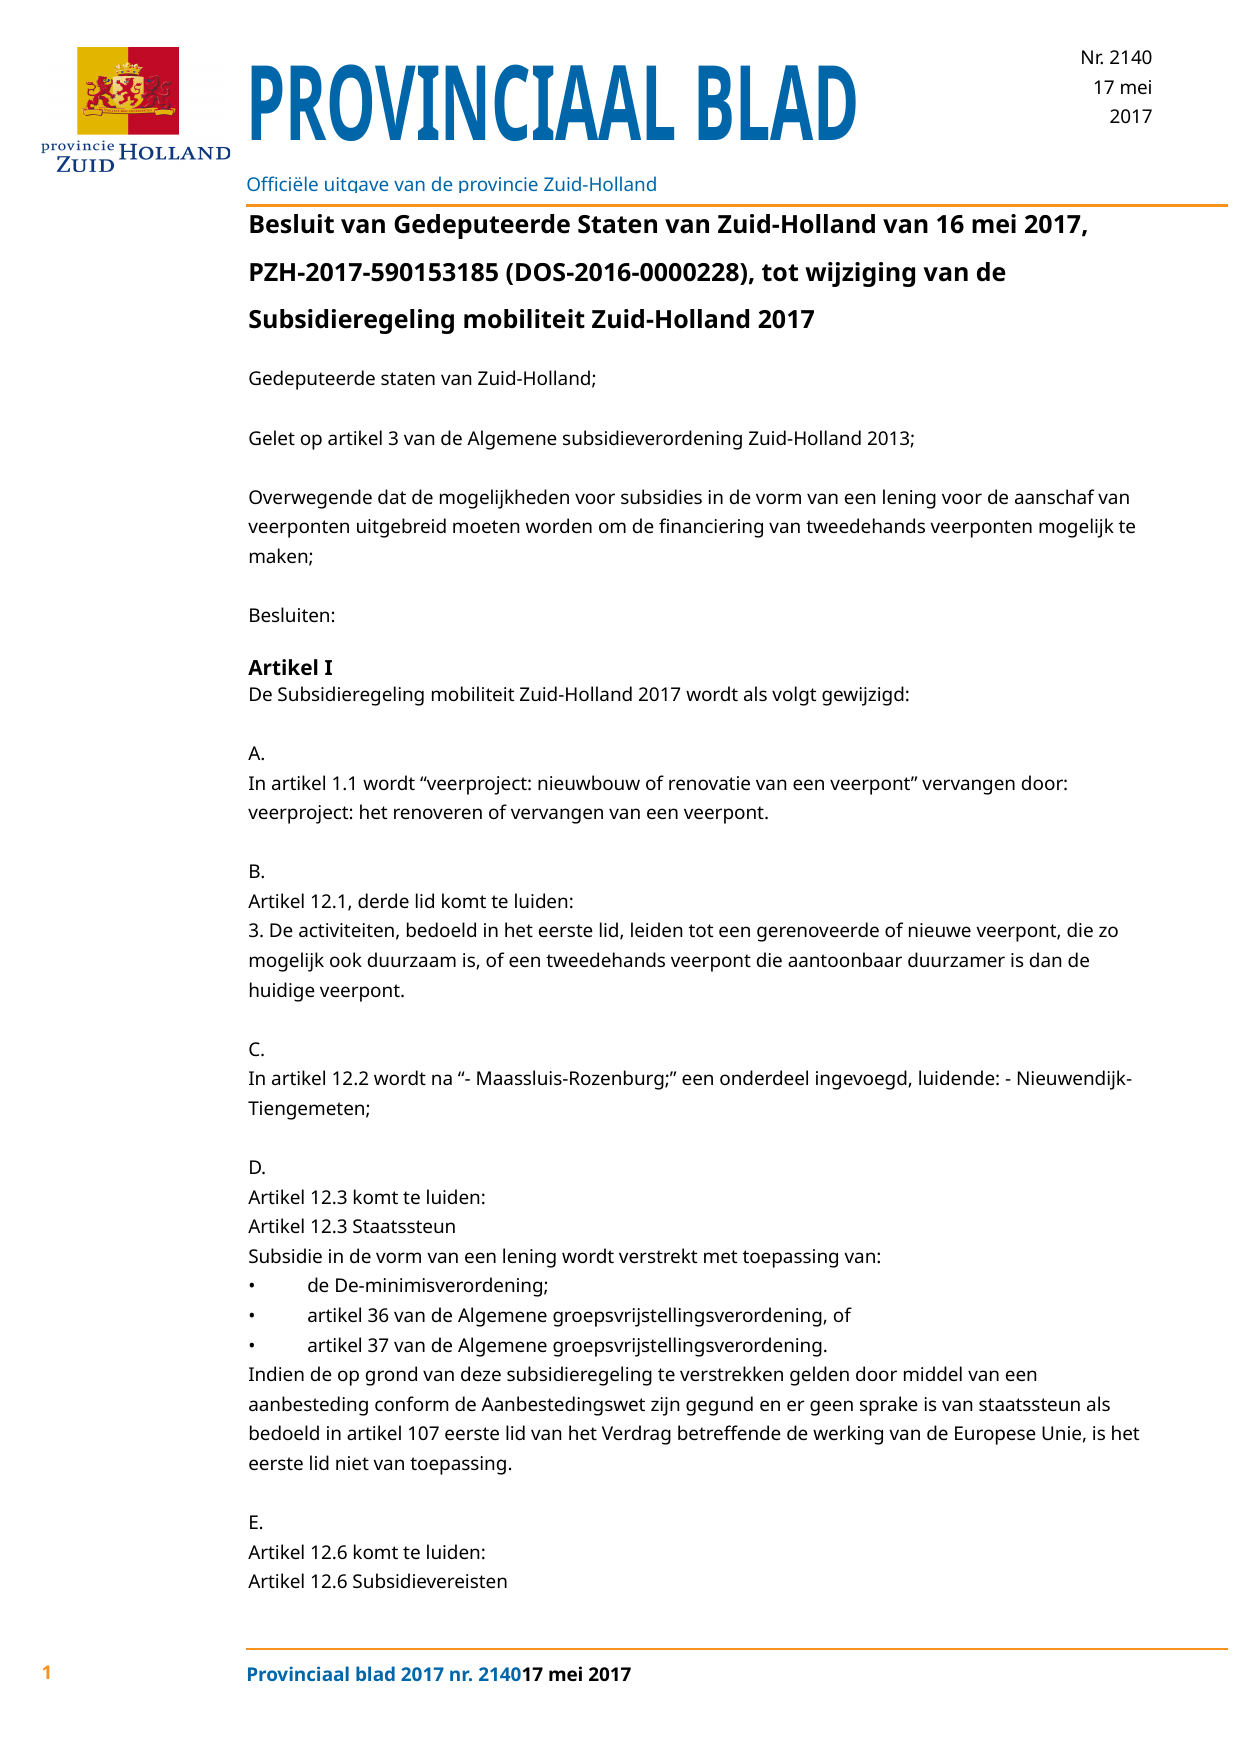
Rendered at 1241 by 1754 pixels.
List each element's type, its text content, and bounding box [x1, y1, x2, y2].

list artikel 37 van de Algemene groepsvrijstellingsverordening. [248, 1332, 1152, 1358]
text Artikel 12.1, derde lid komt te luiden: [248, 888, 1152, 914]
text A. [248, 740, 1152, 766]
text C. [248, 1036, 1152, 1062]
text Artikel 12.6 komt te luiden: [248, 1539, 1152, 1565]
text D. [248, 1154, 1152, 1180]
text Overwegende dat de mogelijkheden voor subsidies in de vorm van een lening voor de aanschaf van veerponten uitgebreid moeten worden om de financiering van tweedehands veerponten mogelijk te maken; [248, 484, 1152, 569]
text Gelet op artikel 3 van de Algemene subsidieverordening Zuid-Holland 2013; [248, 425, 1152, 450]
text Artikel 12.3 Staatssteun [248, 1213, 1152, 1239]
text E. [248, 1509, 1152, 1535]
text 3. De activiteiten, bedoeld in het eerste lid, leiden tot een gerenoveerde of nieuwe veerpont, die zo mogelijk ook duurzaam is, of een tweedehands veerpont die aantoonbaar duurzamer is dan de huidige veerpont. [248, 918, 1152, 1003]
text Besluiten: [248, 602, 1152, 628]
text Subsidie in de vorm van een lening wordt verstrekt met toepassing van: [248, 1243, 1152, 1269]
text Gedeputeerde staten van Zuid-Holland; [248, 366, 1152, 391]
picture [41, 47, 231, 172]
text B. [248, 858, 1152, 884]
text Besluit van Gedeputeerde Staten van Zuid-Holland van 16 mei 2017, PZH-2017-590153185 (DOS-2016-0000228), tot wijziging van de Subsidieregeling mobiliteit Zuid-Holland 2017 [248, 207, 1152, 336]
text Artikel 12.3 komt te luiden: [248, 1184, 1152, 1210]
text Indien de op grond van deze subsidieregeling te verstrekken gelden door middel van een aanbesteding conform de Aanbestedingswet zijn gegund en er geen sprake is van staatssteun als bedoeld in artikel 107 eerste lid van het Verdrag betreffende de werking van de Europese Unie, is het eerste lid niet van toepassing. [248, 1361, 1152, 1476]
text Artikel I [248, 653, 1152, 681]
text De Subsidieregeling mobiliteit Zuid-Holland 2017 wordt als volgt gewijzigd: [248, 681, 1152, 707]
text Artikel 12.6 Subsidievereisten [248, 1568, 1152, 1594]
text In artikel 1.1 wordt “veerproject: nieuwbouw of renovatie van een veerpont” vervangen door: veerproject: het renoveren of vervangen van een veerpont. [248, 770, 1152, 825]
text In artikel 12.2 wordt na “- Maassluis-Rozenburg;” een onderdeel ingevoegd, luidende: - Nieuwendijk-Tiengemeten; [248, 1066, 1152, 1121]
list de De-minimisverordening; [248, 1273, 1152, 1298]
list artikel 36 van de Algemene groepsvrijstellingsverordening, of [248, 1302, 1152, 1328]
